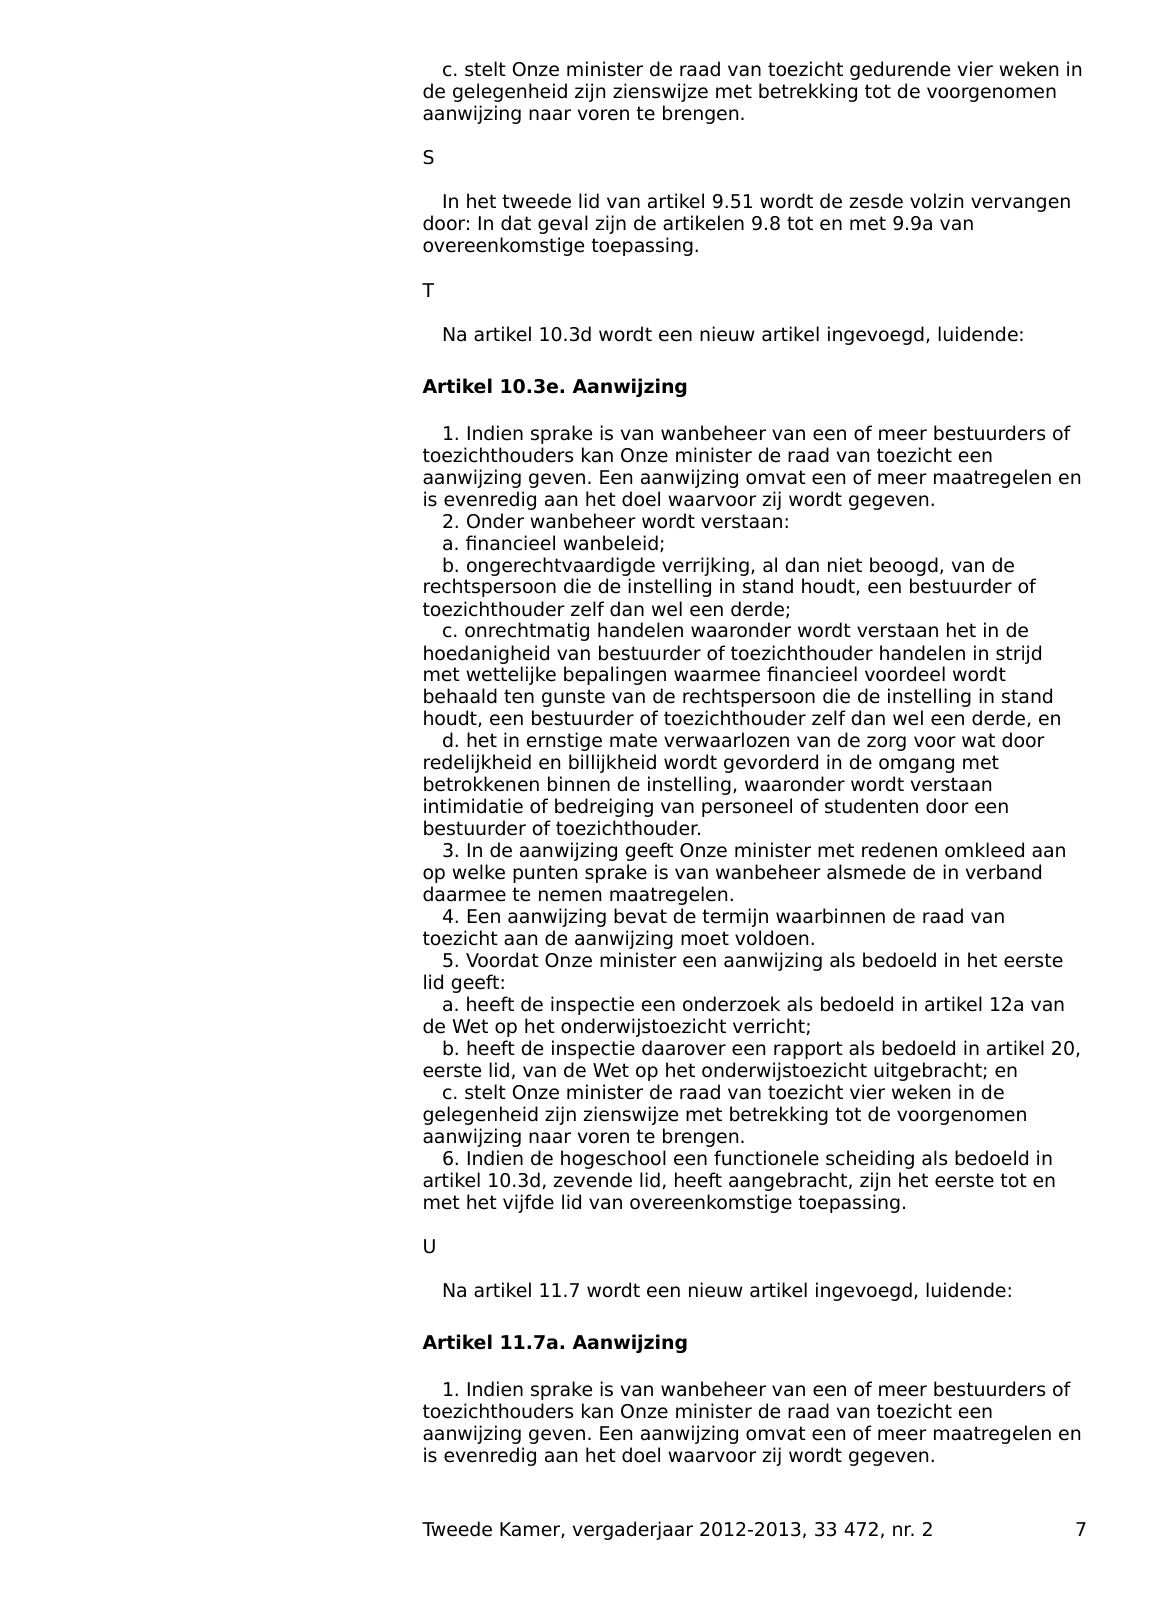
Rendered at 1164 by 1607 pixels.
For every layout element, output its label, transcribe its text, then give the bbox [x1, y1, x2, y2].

text 5. Voordat Onze minister een aanwijzing als bedoeld in het eerste lid geeft: [422, 950, 1087, 994]
text Na artikel 10.3d wordt een nieuw artikel ingevoegd, luidende: [422, 324, 1087, 346]
text b. heeft de inspectie daarover een rapport als bedoeld in artikel 20, eerste lid, van de Wet op het onderwijstoezicht uitgebracht; en [422, 1038, 1087, 1082]
text c. stelt Onze minister de raad van toezicht vier weken in de gelegenheid zijn zienswijze met betrekking tot de voorgenomen aanwijzing naar voren te brengen. [422, 1082, 1087, 1148]
text In het tweede lid van artikel 9.51 wordt de zesde volzin vervangen door: In dat geval zijn de artikelen 9.8 tot en met 9.9a van overeenkomstige toepassing. [422, 191, 1087, 257]
text U [422, 1236, 1087, 1258]
text a. financieel wanbeleid; [422, 532, 1087, 554]
text 1. Indien sprake is van wanbeheer van een of meer bestuurders of toezichthouders kan Onze minister de raad van toezicht een aanwijzing geven. Een aanwijzing omvat een of meer maatregelen en is evenredig aan het doel waarvoor zij wordt gegeven. [422, 1379, 1087, 1467]
text 6. Indien de hogeschool een functionele scheiding als bedoeld in artikel 10.3d, zevende lid, heeft aangebracht, zijn het eerste tot en met het vijfde lid van overeenkomstige toepassing. [422, 1148, 1087, 1214]
text c. onrechtmatig handelen waaronder wordt verstaan het in de hoedanigheid van bestuurder of toezichthouder handelen in strijd met wettelijke bepalingen waarmee financieel voordeel wordt behaald ten gunste van de rechtspersoon die de instelling in stand houdt, een bestuurder of toezichthouder zelf dan wel een derde, en [422, 620, 1087, 730]
text a. heeft de inspectie een onderzoek als bedoeld in artikel 12a van de Wet op het onderwijstoezicht verricht; [422, 994, 1087, 1038]
subtitle Artikel 10.3e. Aanwijzing [422, 376, 1087, 398]
text T [422, 279, 1087, 301]
text b. ongerechtvaardigde verrijking, al dan niet beoogd, van de rechtspersoon die de instelling in stand houdt, een bestuurder of toezichthouder zelf dan wel een derde; [422, 554, 1087, 620]
text Na artikel 11.7 wordt een nieuw artikel ingevoegd, luidende: [422, 1280, 1087, 1302]
text c. stelt Onze minister de raad van toezicht gedurende vier weken in de gelegenheid zijn zienswijze met betrekking tot de voorgenomen aanwijzing naar voren te brengen. [422, 59, 1087, 125]
text 4. Een aanwijzing bevat de termijn waarbinnen de raad van toezicht aan de aanwijzing moet voldoen. [422, 906, 1087, 950]
text 1. Indien sprake is van wanbeheer van een of meer bestuurders of toezichthouders kan Onze minister de raad van toezicht een aanwijzing geven. Een aanwijzing omvat een of meer maatregelen en is evenredig aan het doel waarvoor zij wordt gegeven. [422, 423, 1087, 511]
subtitle Artikel 11.7a. Aanwijzing [422, 1332, 1087, 1354]
text S [422, 147, 1087, 169]
text 3. In de aanwijzing geeft Onze minister met redenen omkleed aan op welke punten sprake is van wanbeheer alsmede de in verband daarmee te nemen maatregelen. [422, 840, 1087, 906]
text 2. Onder wanbeheer wordt verstaan: [422, 511, 1087, 532]
text d. het in ernstige mate verwaarlozen van de zorg voor wat door redelijkheid en billijkheid wordt gevorderd in de omgang met betrokkenen binnen de instelling, waaronder wordt verstaan intimidatie of bedreiging van personeel of studenten door een bestuurder of toezichthouder. [422, 730, 1087, 840]
